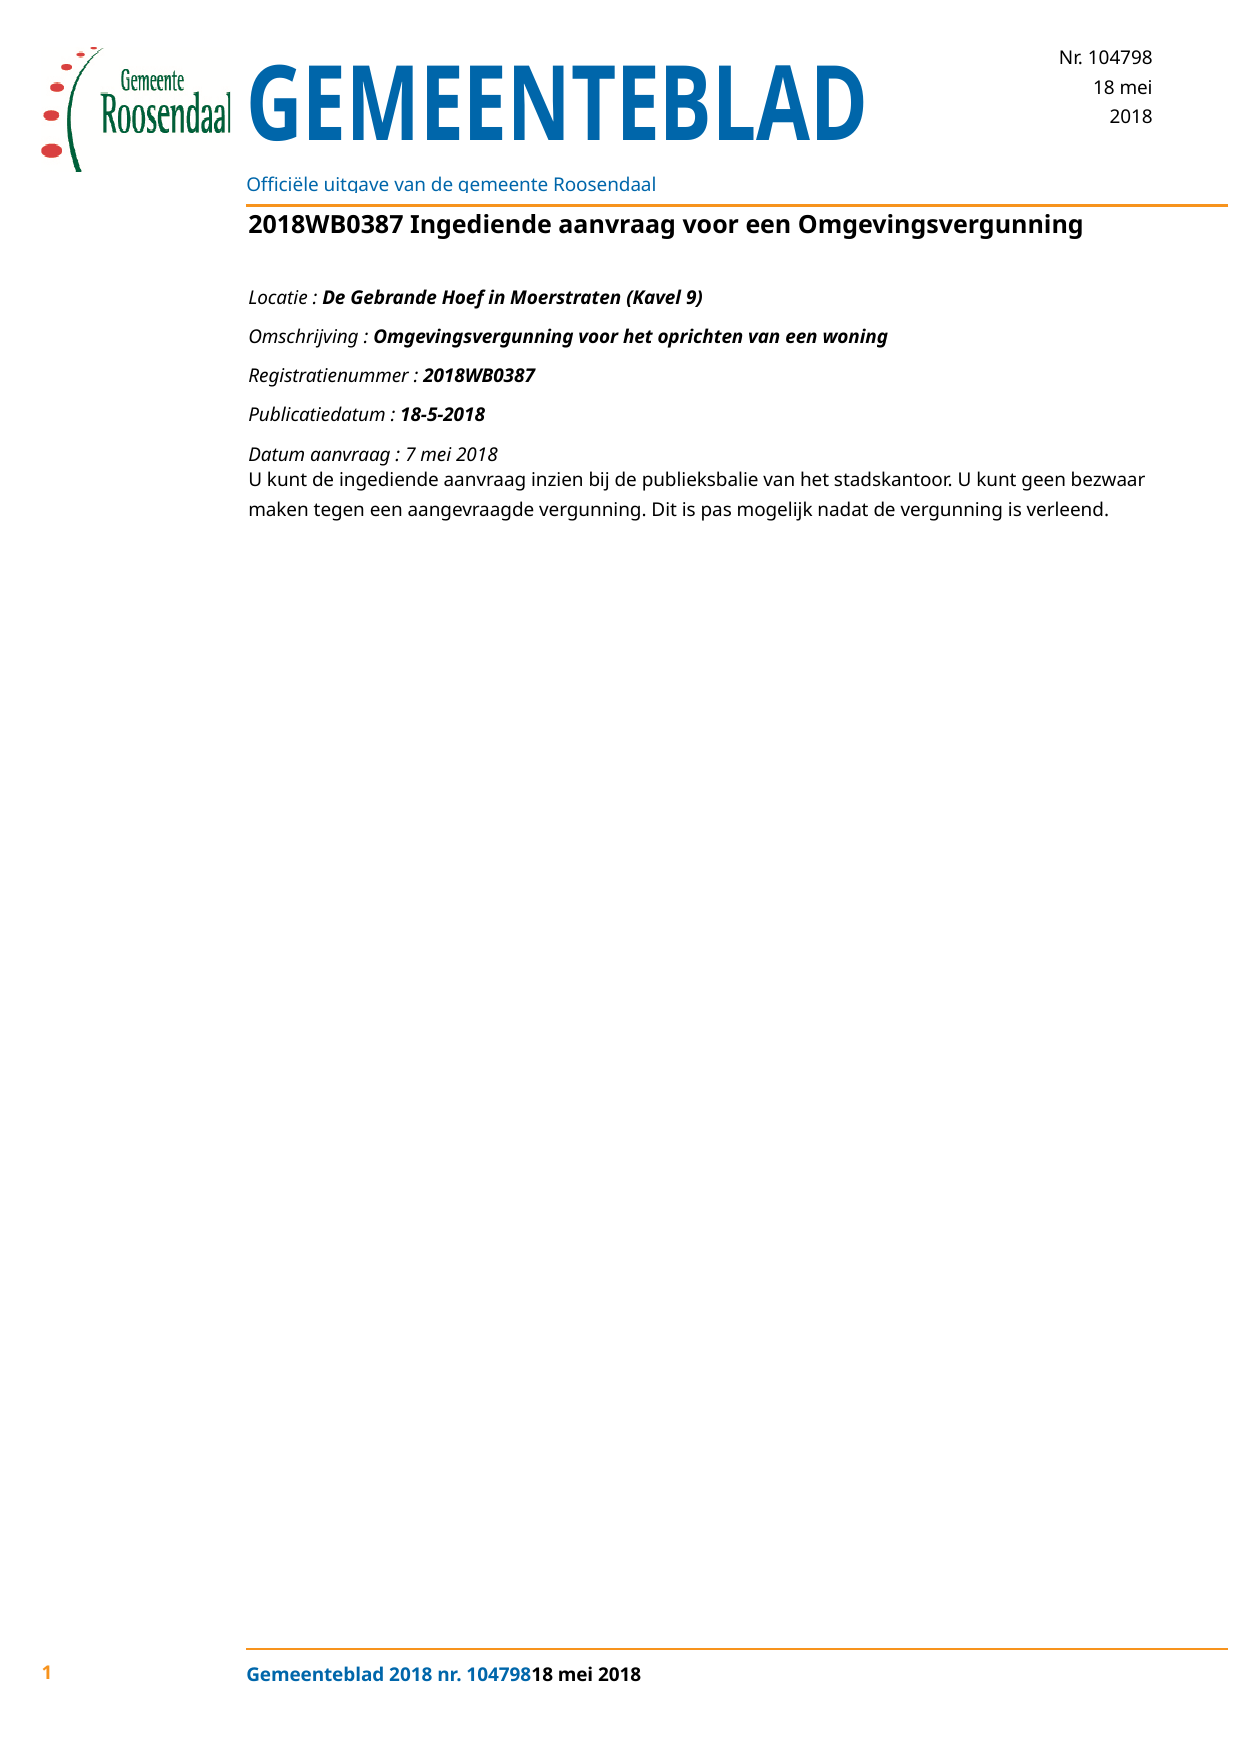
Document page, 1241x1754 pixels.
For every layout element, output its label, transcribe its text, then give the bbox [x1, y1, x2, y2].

text Omschrijving : Omgevingsvergunning voor het oprichten van een woning [248, 323, 1152, 349]
text Datum aanvraag : 7 mei 2018 [248, 441, 1152, 467]
text U kunt de ingediende aanvraag inzien bij de publieksbalie van het stadskantoor. U kunt geen bezwaar maken tegen een aangevraagde vergunning. Dit is pas mogelijk nadat de vergunning is verleend. [248, 467, 1152, 522]
text Publicatiedatum : 18-5-2018 [248, 402, 1152, 427]
text Registratienummer : 2018WB0387 [248, 362, 1152, 388]
picture [41, 47, 231, 172]
text 2018WB0387 Ingediende aanvraag voor een Omgevingsvergunning [248, 207, 1152, 241]
text Locatie : De Gebrande Hoef in Moerstraten (Kavel 9) [248, 284, 1152, 309]
